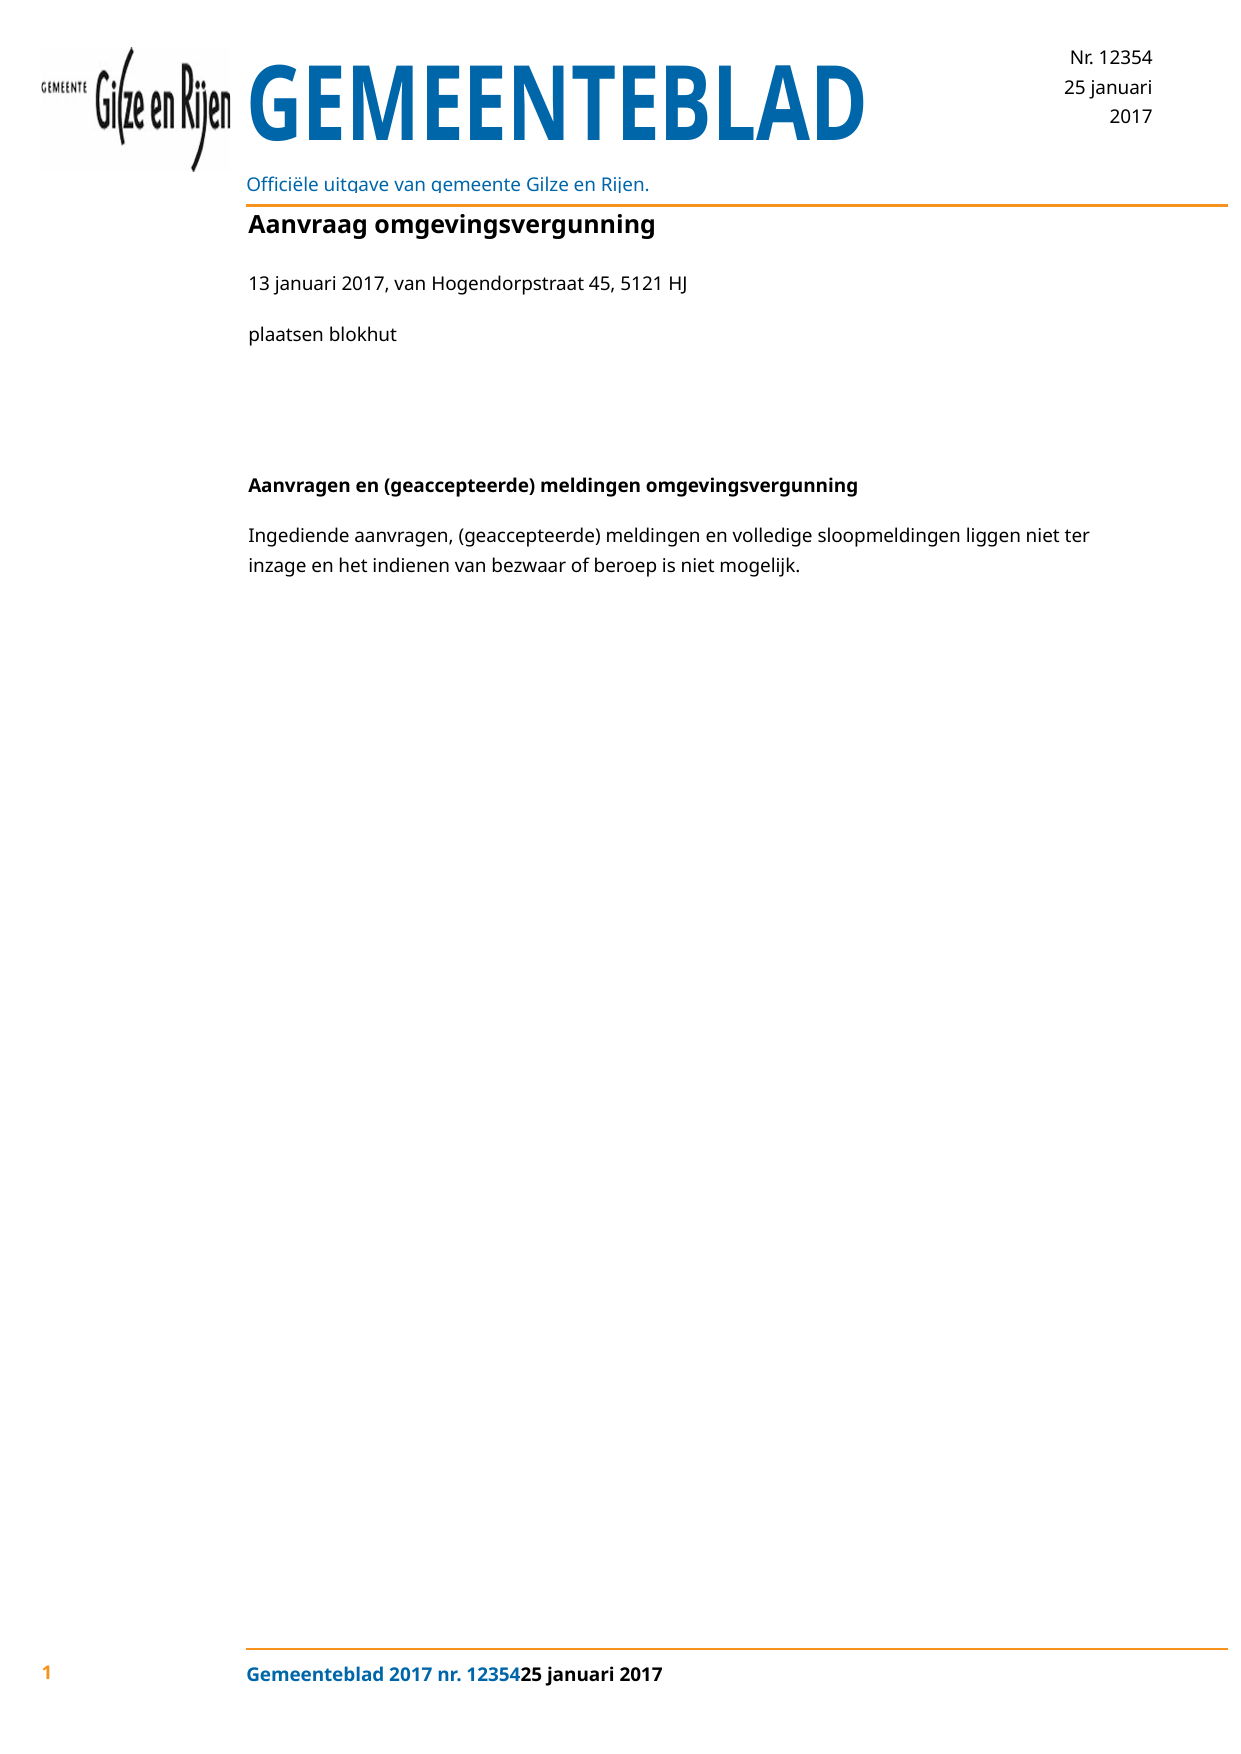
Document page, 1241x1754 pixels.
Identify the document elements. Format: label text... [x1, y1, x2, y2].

text 13 januari 2017, van Hogendorpstraat 45, 5121 HJ [248, 270, 1152, 296]
picture [41, 47, 231, 172]
text Aanvraag omgevingsvergunning [248, 207, 1152, 241]
text Aanvragen en (geaccepteerde) meldingen omgevingsvergunning [248, 472, 1152, 498]
text Ingediende aanvragen, (geaccepteerde) meldingen en volledige sloopmeldingen liggen niet ter inzage en het indienen van bezwaar of beroep is niet mogelijk. [248, 522, 1152, 578]
text plaatsen blokhut [248, 321, 1152, 346]
